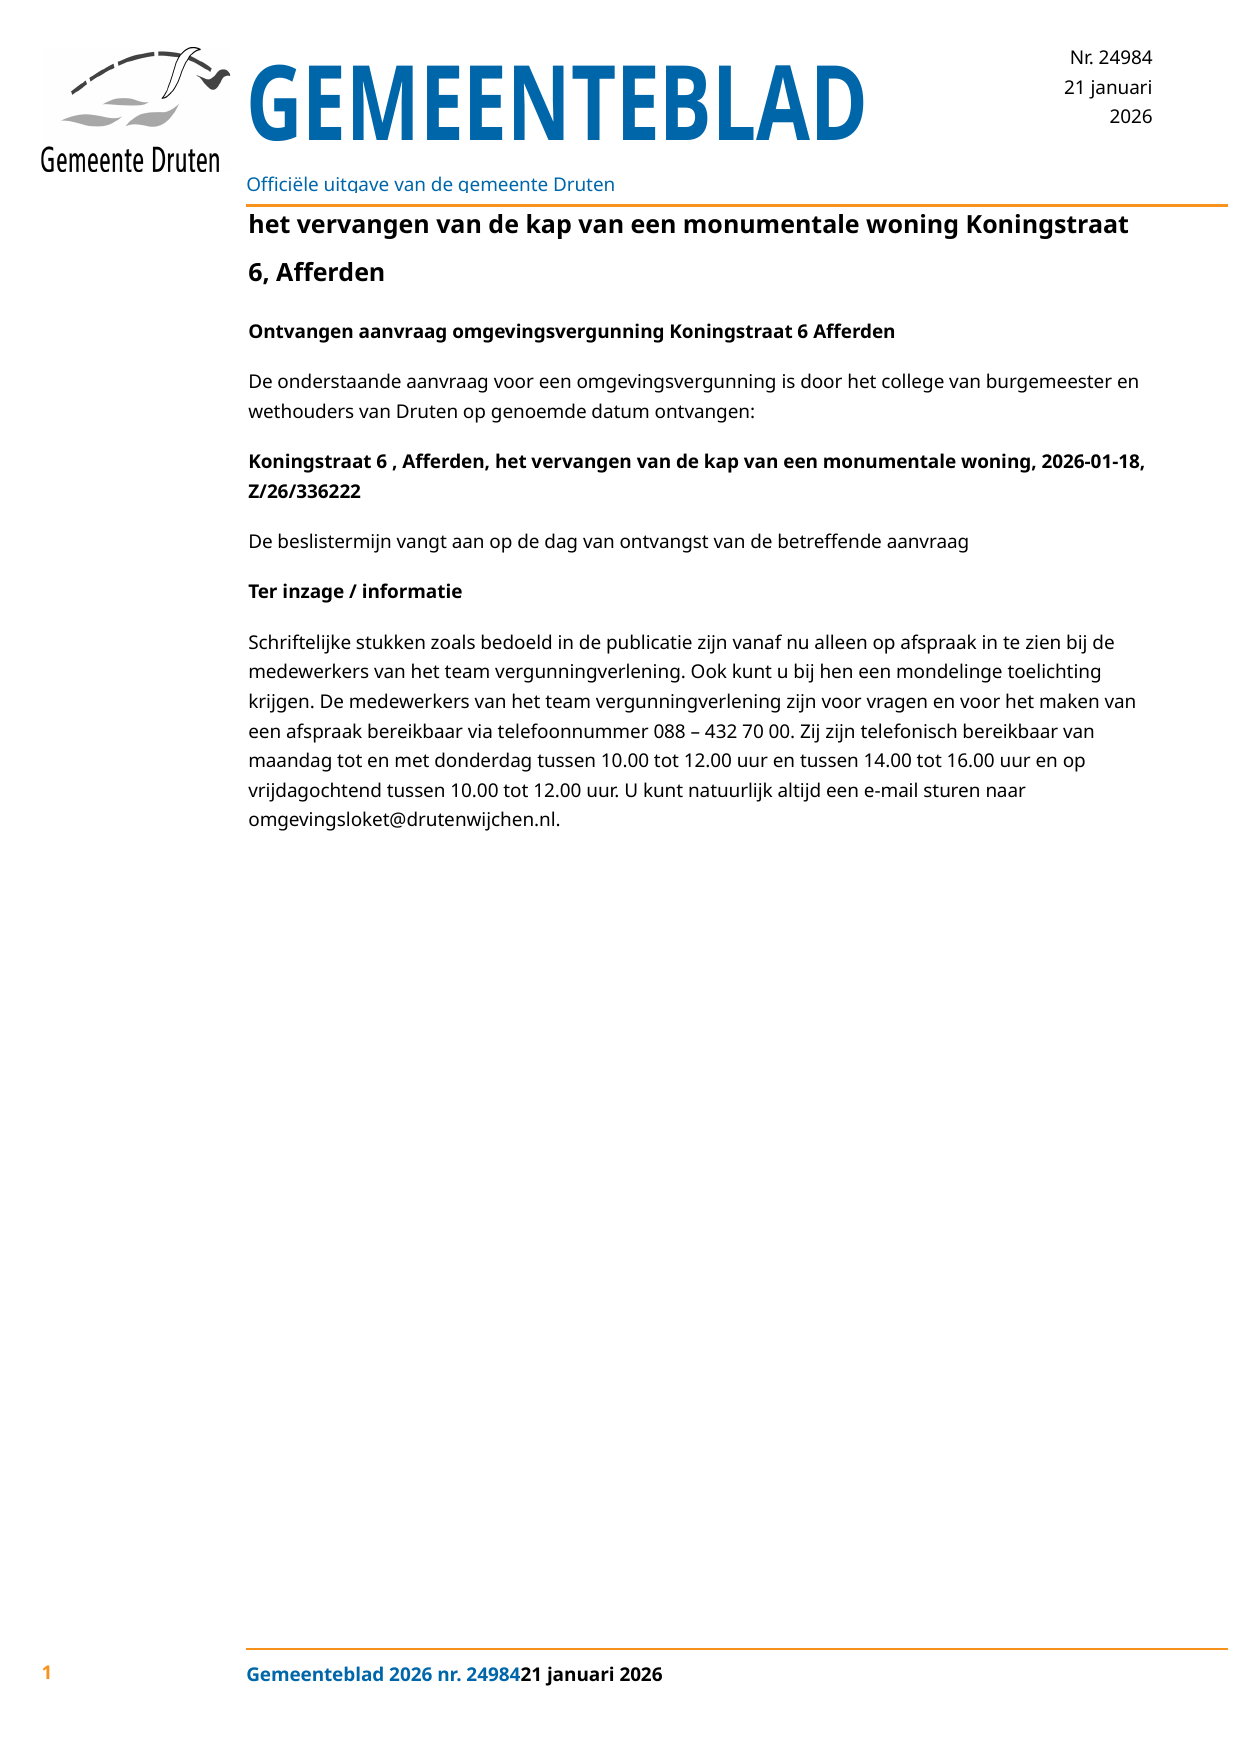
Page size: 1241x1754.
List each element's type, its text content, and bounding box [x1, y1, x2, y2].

text Ter inzage / informatie [248, 579, 1152, 604]
text De beslistermijn vangt aan op de dag van ontvangst van de betreffende aanvraag [248, 528, 1152, 554]
text De onderstaande aanvraag voor een omgevingsvergunning is door het college van burgemeester en wethouders van Druten op genoemde datum ontvangen: [248, 368, 1152, 424]
picture [41, 47, 231, 172]
text Koningstraat 6 , Afferden, het vervangen van de kap van een monumentale woning, 2026-01-18, Z/26/336222 [248, 448, 1152, 504]
text Ontvangen aanvraag omgevingsvergunning Koningstraat 6 Afferden [248, 318, 1152, 344]
text het vervangen van de kap van een monumentale woning Koningstraat 6, Afferden [248, 207, 1152, 288]
text Schriftelijke stukken zoals bedoeld in de publicatie zijn vanaf nu alleen op afspraak in te zien bij de medewerkers van het team vergunningverlening. Ook kunt u bij hen een mondelinge toelichting krijgen. De medewerkers van het team vergunningverlening zijn voor vragen en voor het maken van een afspraak bereikbaar via telefoonnummer 088 – 432 70 00. Zij zijn telefonisch bereikbaar van maandag tot en met donderdag tussen 10.00 tot 12.00 uur en tussen 14.00 tot 16.00 uur en op vrijdagochtend tussen 10.00 tot 12.00 uur. U kunt natuurlijk altijd een e-mail sturen naar omgevingsloket@drutenwijchen.nl. [248, 629, 1152, 832]
